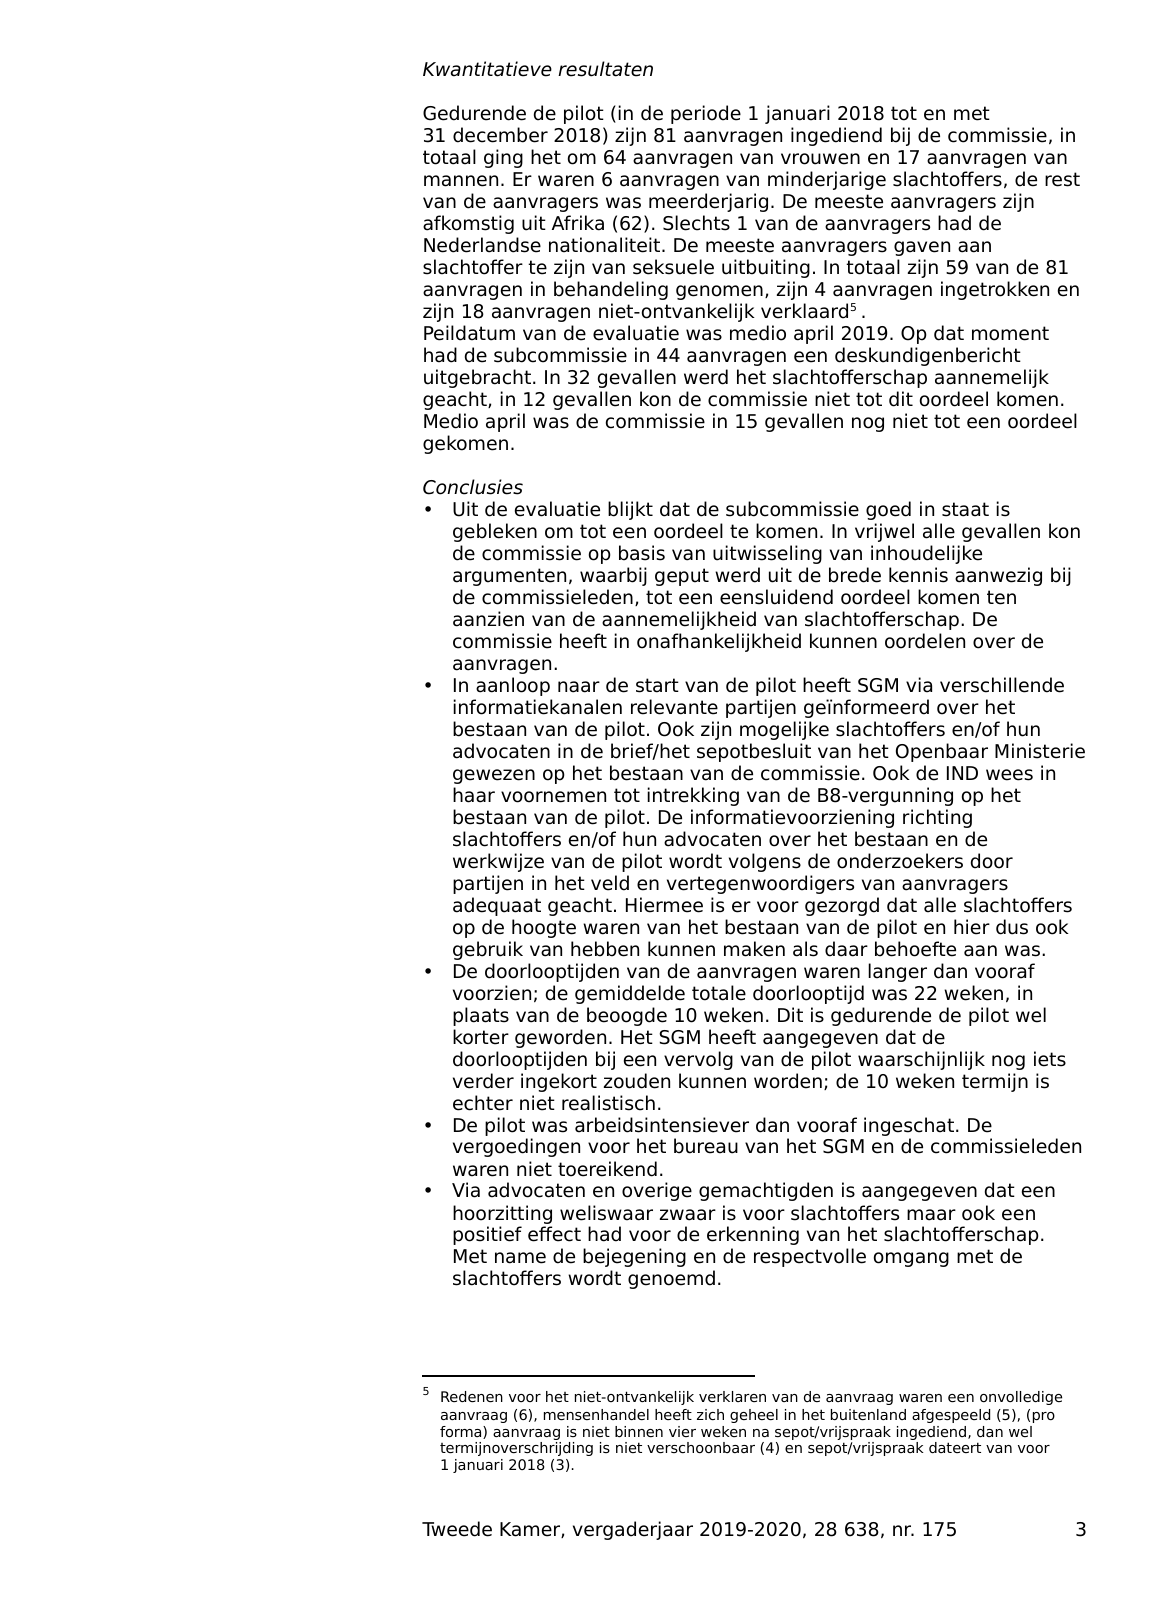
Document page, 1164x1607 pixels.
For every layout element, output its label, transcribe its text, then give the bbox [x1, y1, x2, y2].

text Redenen voor het niet-ontvankelijk verklaren van de aanvraag waren een onvolledige aanvraag (6), mensenhandel heeft zich geheel in het buitenland afgespeeld (5), (pro forma) aanvraag is niet binnen vier weken na sepot/vrijspraak ingediend, dan wel termijnoverschrijding is niet verschoonbaar (4) en sepot/vrijspraak dateert van voor 1 januari 2018 (3). [422, 1385, 1087, 1474]
text • Via advocaten en overige gemachtigden is aangegeven dat een hoorzitting weliswaar zwaar is voor slachtoffers maar ook een positief effect had voor de erkenning van het slachtofferschap. Met name de bejegening en de respectvolle omgang met de slachtoffers wordt genoemd. [422, 1180, 1087, 1290]
text Gedurende de pilot (in de periode 1 januari 2018 tot en met 31 december 2018) zijn 81 aanvragen ingediend bij de commissie, in totaal ging het om 64 aanvragen van vrouwen en 17 aanvragen van mannen. Er waren 6 aanvragen van minderjarige slachtoffers, de rest van de aanvragers was meerderjarig. De meeste aanvragers zijn afkomstig uit Afrika (62). Slechts 1 van de aanvragers had de Nederlandse nationaliteit. De meeste aanvragers gaven aan slachtoffer te zijn van seksuele uitbuiting. In totaal zijn 59 van de 81 aanvragen in behandeling genomen, zijn 4 aanvragen ingetrokken en zijn 18 aanvragen niet-ontvankelijk verklaard. [422, 103, 1087, 323]
text • Uit de evaluatie blijkt dat de subcommissie goed in staat is gebleken om tot een oordeel te komen. In vrijwel alle gevallen kon de commissie op basis van uitwisseling van inhoudelijke argumenten, waarbij geput werd uit de brede kennis aanwezig bij de commissieleden, tot een eensluidend oordeel komen ten aanzien van de aannemelijkheid van slachtofferschap. De commissie heeft in onafhankelijkheid kunnen oordelen over de aanvragen. [422, 499, 1087, 675]
text • In aanloop naar de start van de pilot heeft SGM via verschillende informatiekanalen relevante partijen geïnformeerd over het bestaan van de pilot. Ook zijn mogelijke slachtoffers en/of hun advocaten in de brief/het sepotbesluit van het Openbaar Ministerie gewezen op het bestaan van de commissie. Ook de IND wees in haar voornemen tot intrekking van de B8-vergunning op het bestaan van de pilot. De informatievoorziening richting slachtoffers en/of hun advocaten over het bestaan en de werkwijze van de pilot wordt volgens de onderzoekers door partijen in het veld en vertegenwoordigers van aanvragers adequaat geacht. Hiermee is er voor gezorgd dat alle slachtoffers op de hoogte waren van het bestaan van de pilot en hier dus ook gebruik van hebben kunnen maken als daar behoefte aan was. [422, 675, 1087, 961]
text Peildatum van de evaluatie was medio april 2019. Op dat moment had de subcommissie in 44 aanvragen een deskundigenbericht uitgebracht. In 32 gevallen werd het slachtofferschap aannemelijk geacht, in 12 gevallen kon de commissie niet tot dit oordeel komen. Medio april was de commissie in 15 gevallen nog niet tot een oordeel gekomen. [422, 323, 1087, 455]
subtitle Conclusies [422, 477, 1087, 499]
text • De pilot was arbeidsintensiever dan vooraf ingeschat. De vergoedingen voor het bureau van het SGM en de commissieleden waren niet toereikend. [422, 1114, 1087, 1180]
text • De doorlooptijden van de aanvragen waren langer dan vooraf voorzien; de gemiddelde totale doorlooptijd was 22 weken, in plaats van de beoogde 10 weken. Dit is gedurende de pilot wel korter geworden. Het SGM heeft aangegeven dat de doorlooptijden bij een vervolg van de pilot waarschijnlijk nog iets verder ingekort zouden kunnen worden; de 10 weken termijn is echter niet realistisch. [422, 961, 1087, 1114]
subtitle Kwantitatieve resultaten [422, 59, 1087, 81]
